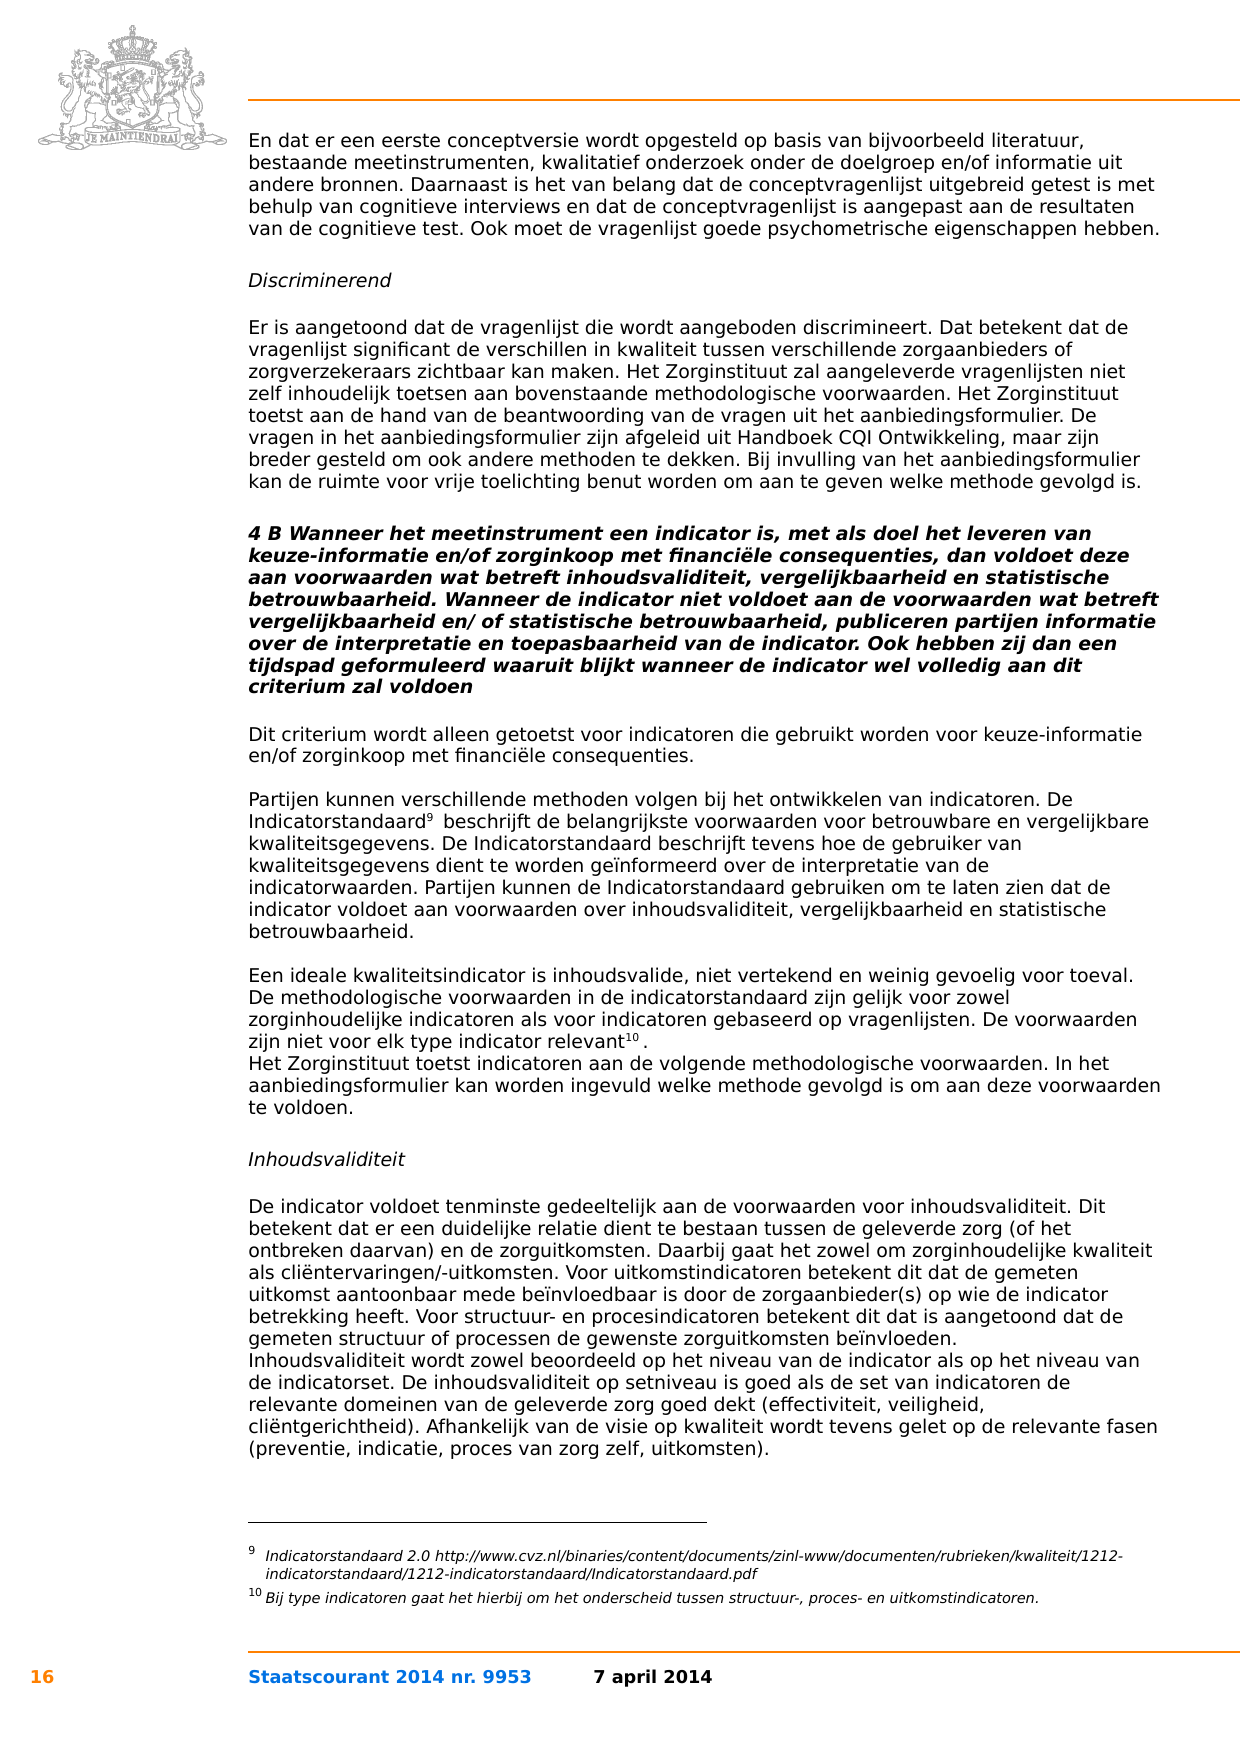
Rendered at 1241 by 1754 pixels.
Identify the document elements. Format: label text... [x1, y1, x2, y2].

text Dit criterium wordt alleen getoetst voor indicatoren die gebruikt worden voor keuze-informatie en/of zorginkoop met financiële consequenties. [248, 723, 1163, 767]
text De indicator voldoet tenminste gedeeltelijk aan de voorwaarden voor inhoudsvaliditeit. Dit betekent dat er een duidelijke relatie dient te bestaan tussen de geleverde zorg (of het ontbreken daarvan) en de zorguitkomsten. Daarbij gaat het zowel om zorginhoudelijke kwaliteit als cliëntervaringen/-uitkomsten. Voor uitkomstindicatoren betekent dit dat de gemeten uitkomst aantoonbaar mede beïnvloedbaar is door de zorgaanbieder(s) op wie de indicator betrekking heeft. Voor structuur- en procesindicatoren betekent dit dat is aangetoond dat de gemeten structuur of processen de gewenste zorguitkomsten beïnvloeden. [248, 1196, 1163, 1350]
text Bij type indicatoren gaat het hierbij om het onderscheid tussen structuur-, proces- en uitkomstindicatoren. [248, 1586, 1163, 1608]
text Partijen kunnen verschillende methoden volgen bij het ontwikkelen van indicatoren. De Indicatorstandaard beschrijft de belangrijkste voorwaarden voor betrouwbare en vergelijkbare kwaliteitsgegevens. De Indicatorstandaard beschrijft tevens hoe de gebruiker van kwaliteitsgegevens dient te worden geïnformeerd over de interpretatie van de indicatorwaarden. Partijen kunnen de Indicatorstandaard gebruiken om te laten zien dat de indicator voldoet aan voorwaarden over inhoudsvaliditeit, vergelijkbaarheid en statistische betrouwbaarheid. [248, 789, 1163, 943]
subtitle 4 B Wanneer het meetinstrument een indicator is, met als doel het leveren van keuze-informatie en/of zorginkoop met financiële consequenties, dan voldoet deze aan voorwaarden wat betreft inhoudsvaliditeit, vergelijkbaarheid en statistische betrouwbaarheid. Wanneer de indicator niet voldoet aan de voorwaarden wat betreft vergelijkbaarheid en/ of statistische betrouwbaarheid, publiceren partijen informatie over de interpretatie en toepasbaarheid van de indicator. Ook hebben zij dan een tijdspad geformuleerd waaruit blijkt wanneer de indicator wel volledig aan dit criterium zal voldoen [248, 523, 1163, 698]
subtitle Inhoudsvaliditeit [248, 1149, 1163, 1171]
text Het Zorginstituut toetst indicatoren aan de volgende methodologische voorwaarden. In het aanbiedingsformulier kan worden ingevuld welke methode gevolgd is om aan deze voorwaarden te voldoen. [248, 1053, 1163, 1119]
text Er is aangetoond dat de vragenlijst die wordt aangeboden discrimineert. Dat betekent dat de vragenlijst significant de verschillen in kwaliteit tussen verschillende zorgaanbieders of zorgverzekeraars zichtbaar kan maken. Het Zorginstituut zal aangeleverde vragenlijsten niet zelf inhoudelijk toetsen aan bovenstaande methodologische voorwaarden. Het Zorginstituut toetst aan de hand van de beantwoording van de vragen uit het aanbiedingsformulier. De vragen in het aanbiedingsformulier zijn afgeleid uit Handboek CQI Ontwikkeling, maar zijn breder gesteld om ook andere methoden te dekken. Bij invulling van het aanbiedingsformulier kan de ruimte voor vrije toelichting benut worden om aan te geven welke methode gevolgd is. [248, 317, 1163, 493]
text Een ideale kwaliteitsindicator is inhoudsvalide, niet vertekend en weinig gevoelig voor toeval. De methodologische voorwaarden in de indicatorstandaard zijn gelijk voor zowel zorginhoudelijke indicatoren als voor indicatoren gebaseerd op vragenlijsten. De voorwaarden zijn niet voor elk type indicator relevant. [248, 965, 1163, 1053]
picture [38, 25, 227, 150]
text En dat er een eerste conceptversie wordt opgesteld op basis van bijvoorbeeld literatuur, bestaande meetinstrumenten, kwalitatief onderzoek onder de doelgroep en/of informatie uit andere bronnen. Daarnaast is het van belang dat de conceptvragenlijst uitgebreid getest is met behulp van cognitieve interviews en dat de conceptvragenlijst is aangepast aan de resultaten van de cognitieve test. Ook moet de vragenlijst goede psychometrische eigenschappen hebben. [248, 130, 1163, 240]
subtitle Discriminerend [248, 270, 1163, 292]
text Indicatorstandaard 2.0 http://www.cvz.nl/binaries/content/documents/zinl-www/documenten/rubrieken/kwaliteit/1212-indicatorstandaard/1212-indicatorstandaard/Indicatorstandaard.pdf [248, 1544, 1163, 1583]
text Inhoudsvaliditeit wordt zowel beoordeeld op het niveau van de indicator als op het niveau van de indicatorset. De inhoudsvaliditeit op setniveau is goed als de set van indicatoren de relevante domeinen van de geleverde zorg goed dekt (effectiviteit, veiligheid, cliëntgerichtheid). Afhankelijk van de visie op kwaliteit wordt tevens gelet op de relevante fasen (preventie, indicatie, proces van zorg zelf, uitkomsten). [248, 1350, 1163, 1459]
